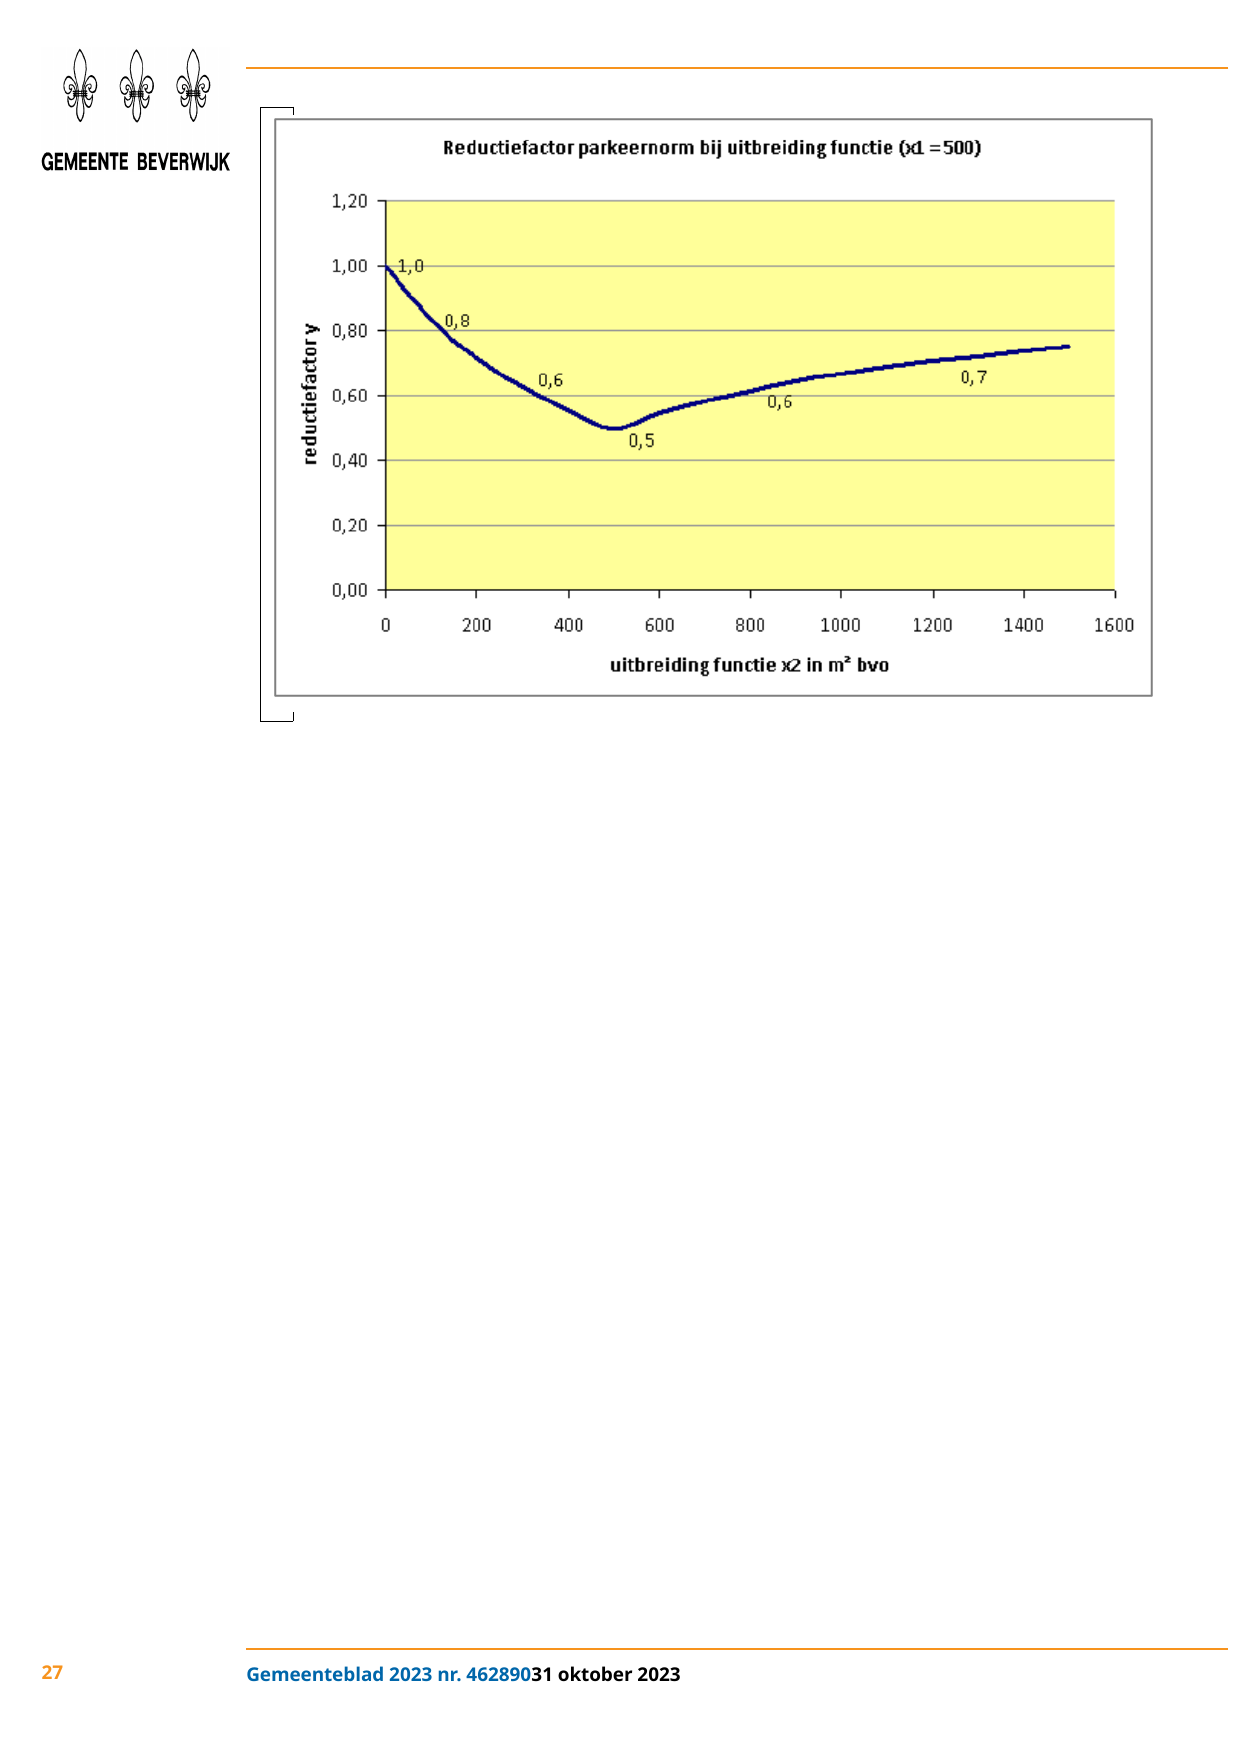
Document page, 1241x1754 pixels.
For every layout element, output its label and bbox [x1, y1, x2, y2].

picture [268, 115, 1173, 712]
picture [41, 47, 231, 172]
